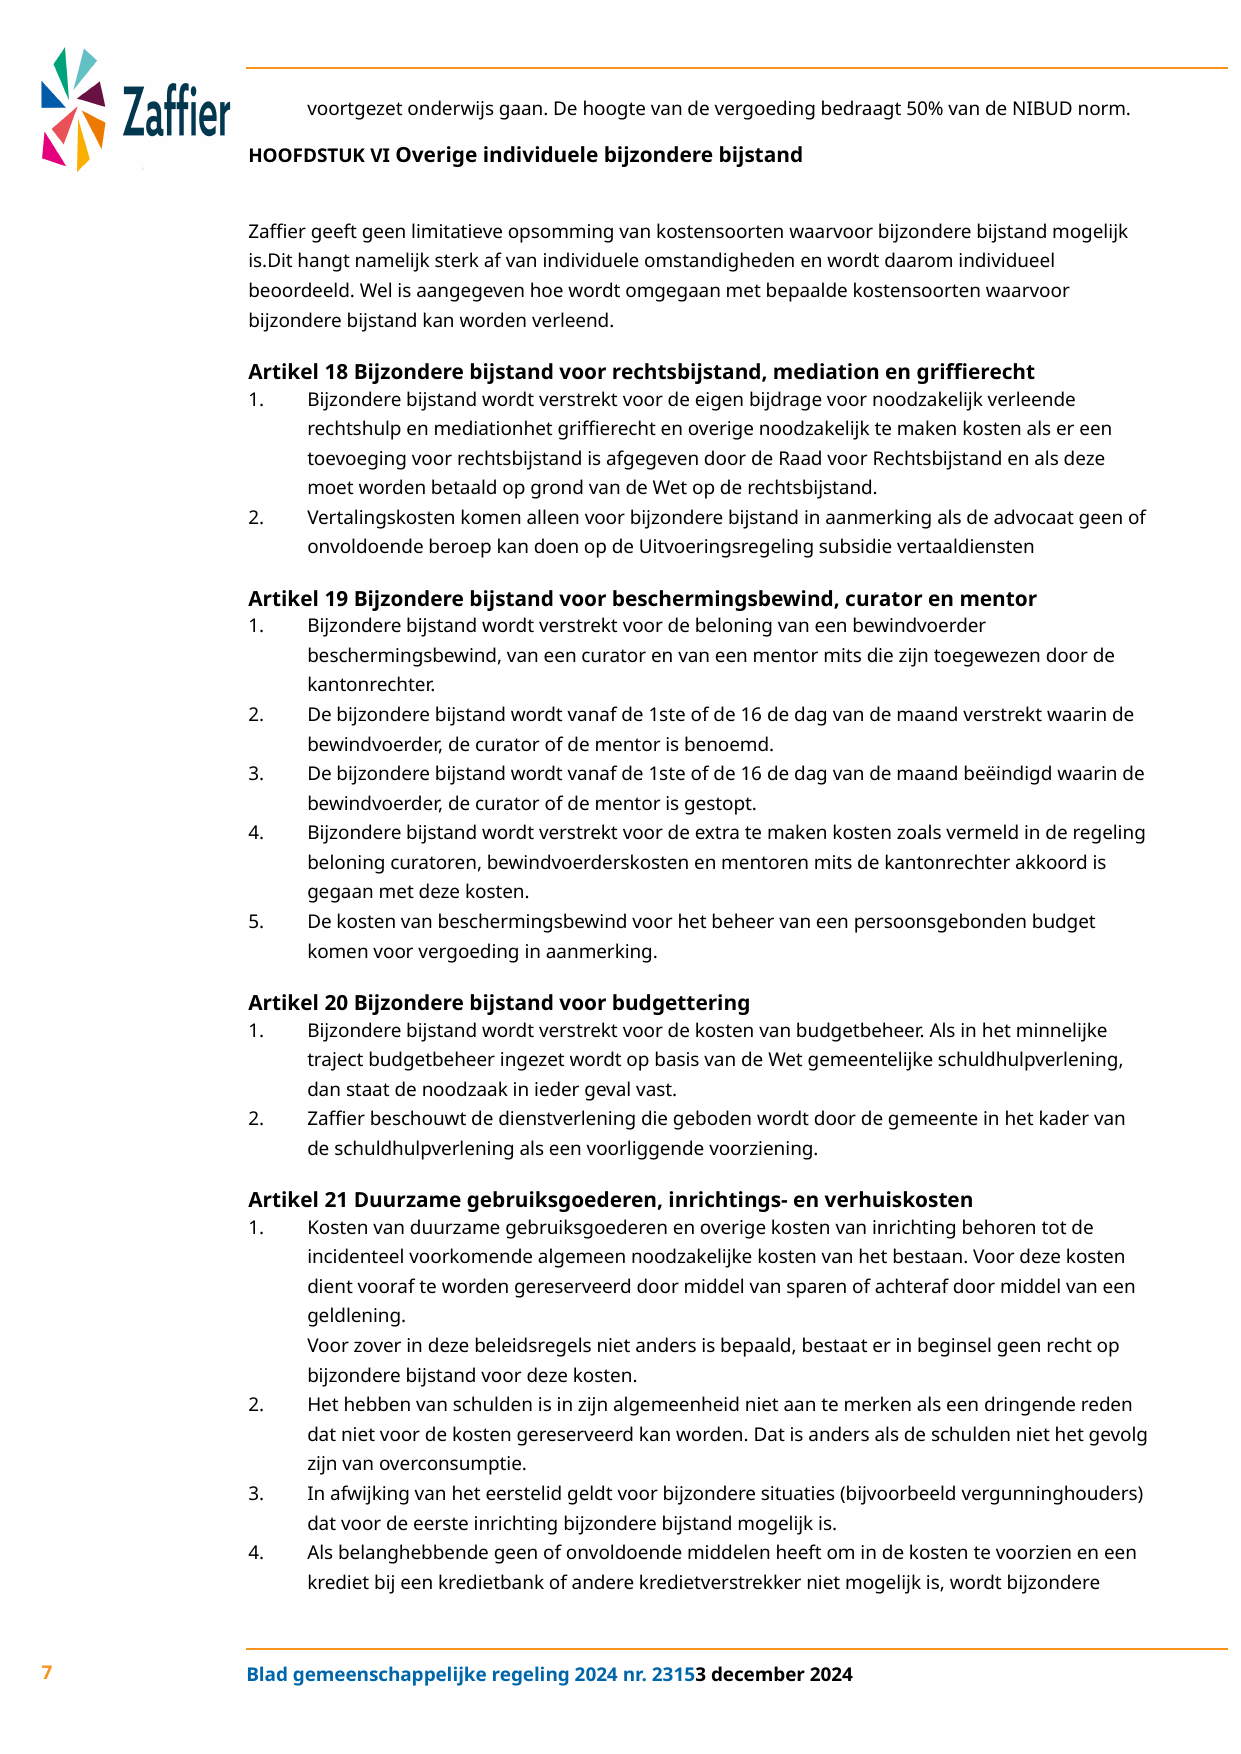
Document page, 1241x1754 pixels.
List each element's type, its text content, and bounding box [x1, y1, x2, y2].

list Voor zover in deze beleidsregels niet anders is bepaald, bestaat er in beginsel geen recht op bijzondere bijstand voor deze kosten. [248, 1332, 1152, 1388]
list Bijzondere bijstand wordt verstrekt voor de beloning van een bewindvoerder beschermingsbewind, van een curator en van een mentor mits die zijn toegewezen door de kantonrechter. [248, 612, 1152, 697]
list Bijzondere bijstand wordt verstrekt voor de eigen bijdrage voor noodzakelijk verleende rechtshulp en mediationhet griffierecht en overige noodzakelijk te maken kosten als er een toevoeging voor rechtsbijstand is afgegeven door de Raad voor Rechtsbijstand en als deze moet worden betaald op grond van de Wet op de rechtsbijstand. [248, 386, 1152, 500]
list De kosten van beschermingsbewind voor het beheer van een persoonsgebonden budget komen voor vergoeding in aanmerking. [248, 908, 1152, 964]
list Als belanghebbende geen of onvoldoende middelen heeft om in de kosten te voorzien en een krediet bij een kredietbank of andere kredietverstrekker niet mogelijk is, wordt bijzondere [248, 1539, 1152, 1595]
text Artikel 19 Bijzondere bijstand voor beschermingsbewind, curator en mentor [248, 584, 1152, 612]
text Artikel 20 Bijzondere bijstand voor budgettering [248, 988, 1152, 1017]
picture [41, 47, 231, 172]
text Artikel 18 Bijzondere bijstand voor rechtsbijstand, mediation en griffierecht [248, 357, 1152, 386]
list Zaffier beschouwt de dienstverlening die geboden wordt door de gemeente in het kader van de schuldhulpverlening als een voorliggende voorziening. [248, 1106, 1152, 1161]
list De bijzondere bijstand wordt vanaf de 1ste of de 16 de dag van de maand verstrekt waarin de bewindvoerder, de curator of de mentor is benoemd. [248, 701, 1152, 757]
text Artikel 21 Duurzame gebruiksgoederen, inrichtings- en verhuiskosten [248, 1186, 1152, 1214]
text Zaffier geeft geen limitatieve opsomming van kostensoorten waarvoor bijzondere bijstand mogelijk is.Dit hangt namelijk sterk af van individuele omstandigheden en wordt daarom individueel beoordeeld. Wel is aangegeven hoe wordt omgegaan met bepaalde kostensoorten waarvoor bijzondere bijstand kan worden verleend. [248, 218, 1152, 333]
list Vertalingskosten komen alleen voor bijzondere bijstand in aanmerking als de advocaat geen of onvoldoende beroep kan doen op de Uitvoeringsregeling subsidie vertaaldiensten [248, 504, 1152, 559]
list Kosten van duurzame gebruiksgoederen en overige kosten van inrichting behoren tot de incidenteel voorkomende algemeen noodzakelijke kosten van het bestaan. Voor deze kosten dient vooraf te worden gereserveerd door middel van sparen of achteraf door middel van een geldlening. [248, 1214, 1152, 1328]
list Het hebben van schulden is in zijn algemeenheid niet aan te merken als een dringende reden dat niet voor de kosten gereserveerd kan worden. Dat is anders als de schulden niet het gevolg zijn van overconsumptie. [248, 1391, 1152, 1476]
list In afwijking van het eerstelid geldt voor bijzondere situaties (bijvoorbeeld vergunninghouders) dat voor de eerste inrichting bijzondere bijstand mogelijk is. [248, 1480, 1152, 1536]
list voortgezet onderwijs gaan. De hoogte van de vergoeding bedraagt 50% van de NIBUD norm. [248, 95, 1152, 121]
list De bijzondere bijstand wordt vanaf de 1ste of de 16 de dag van de maand beëindigd waarin de bewindvoerder, de curator of de mentor is gestopt. [248, 760, 1152, 816]
list Bijzondere bijstand wordt verstrekt voor de kosten van budgetbeheer. Als in het minnelijke traject budgetbeheer ingezet wordt op basis van de Wet gemeentelijke schuldhulpverlening, dan staat de noodzaak in ieder geval vast. [248, 1017, 1152, 1102]
text HOOFDSTUK VI Overige individuele bijzondere bijstand [248, 140, 1152, 169]
list Bijzondere bijstand wordt verstrekt voor de extra te maken kosten zoals vermeld in de regeling beloning curatoren, bewindvoerderskosten en mentoren mits de kantonrechter akkoord is gegaan met deze kosten. [248, 819, 1152, 904]
